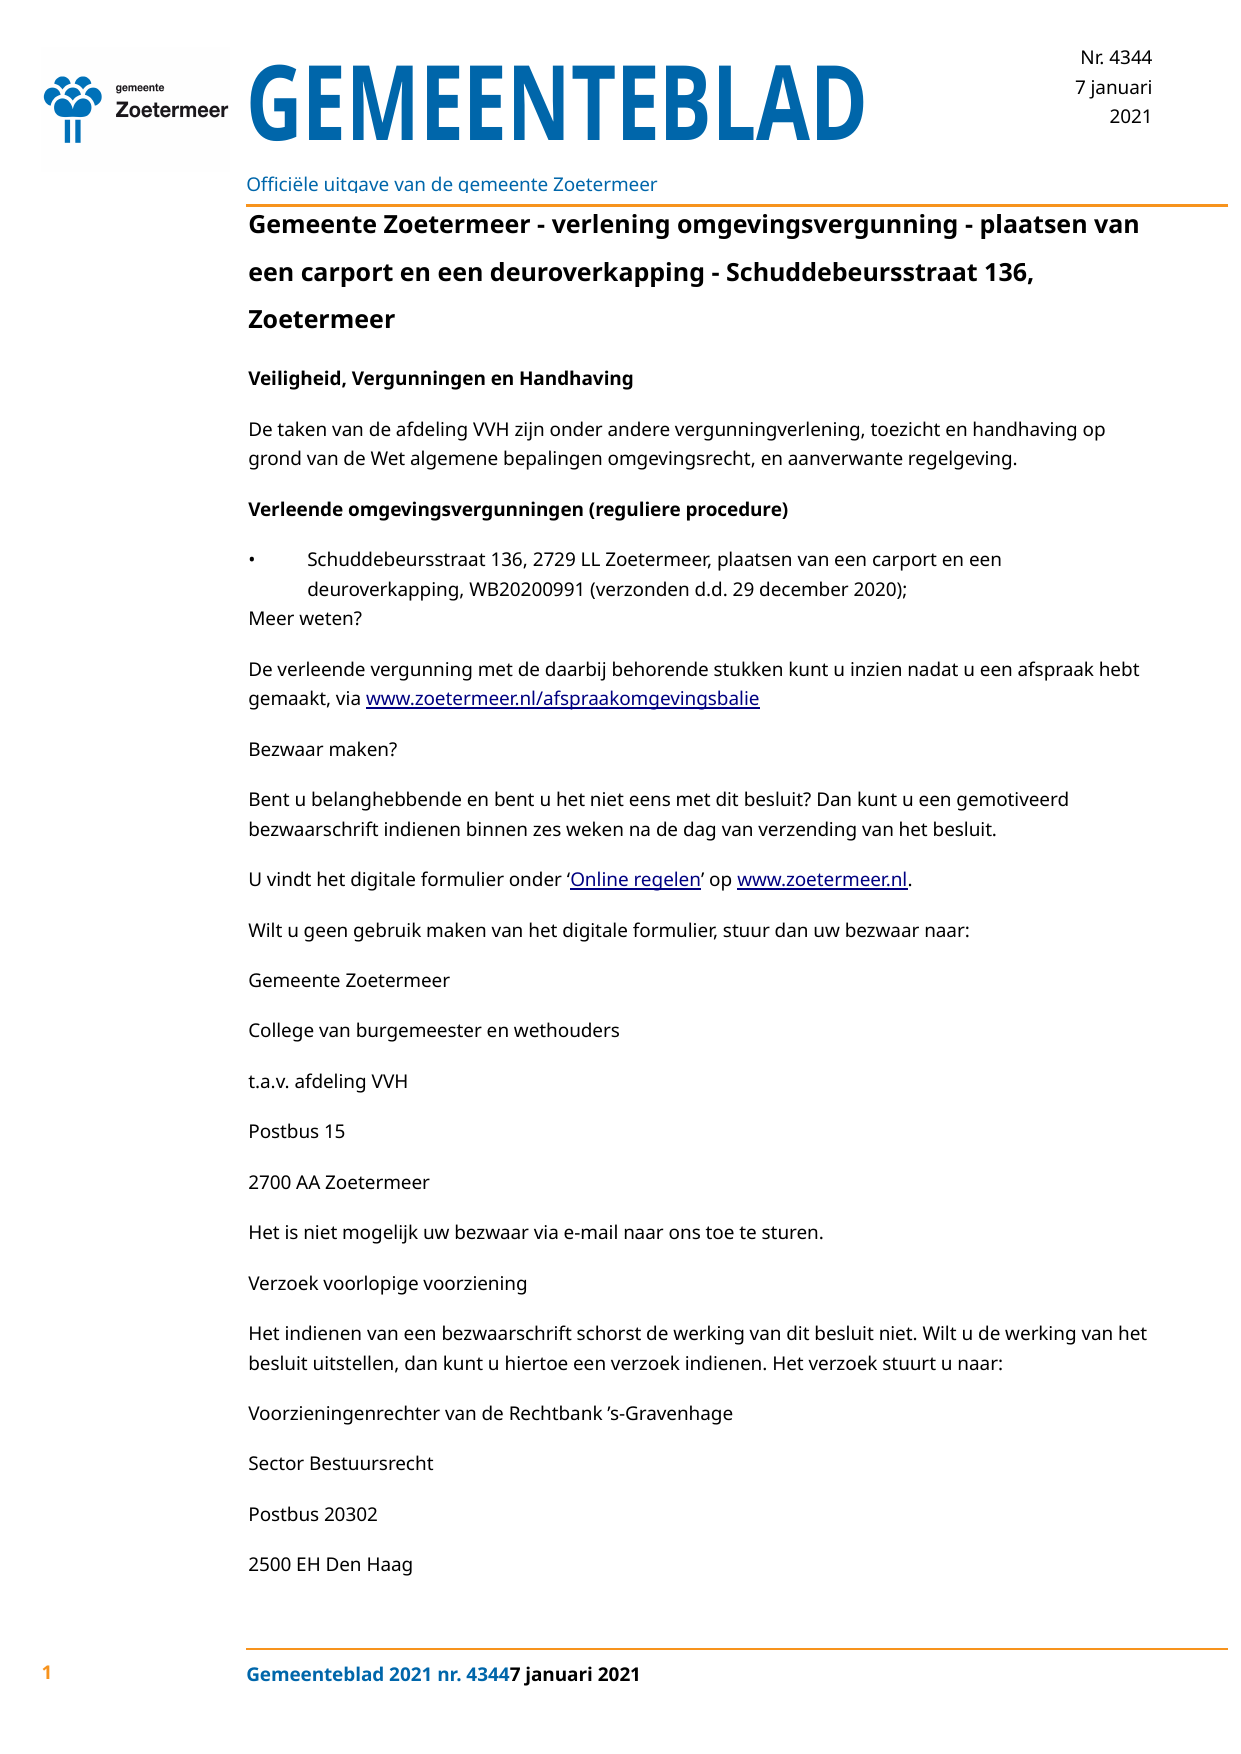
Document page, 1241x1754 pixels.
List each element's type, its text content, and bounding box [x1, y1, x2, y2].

text Veiligheid, Vergunningen en Handhaving [248, 366, 1152, 391]
text De verleende vergunning met de daarbij behorende stukken kunt u inzien nadat u een afspraak hebt gemaakt, via www.zoetermeer.nl/afspraakomgevingsbalie [248, 656, 1152, 711]
text 2500 EH Den Haag [248, 1551, 1152, 1577]
text Verzoek voorlopige voorziening [248, 1270, 1152, 1295]
text Wilt u geen gebruik maken van het digitale formulier, stuur dan uw bezwaar naar: [248, 917, 1152, 942]
text Postbus 20302 [248, 1501, 1152, 1527]
text Sector Bestuursrecht [248, 1451, 1152, 1476]
picture [41, 47, 231, 172]
text Postbus 15 [248, 1118, 1152, 1144]
text Verleende omgevingsvergunningen (reguliere procedure) [248, 496, 1152, 522]
text Het indienen van een bezwaarschrift schorst de werking van dit besluit niet. Wilt u de werking van het besluit uitstellen, dan kunt u hiertoe een verzoek indienen. Het verzoek stuurt u naar: [248, 1320, 1152, 1375]
text U vindt het digitale formulier onder ‘Online regelen’ op www.zoetermeer.nl. [248, 866, 1152, 892]
text t.a.v. afdeling VVH [248, 1068, 1152, 1094]
text Bezwaar maken? [248, 736, 1152, 762]
text Voorzieningenrechter van de Rechtbank ’s-Gravenhage [248, 1400, 1152, 1426]
text 2700 AA Zoetermeer [248, 1169, 1152, 1194]
text Meer weten? [248, 606, 1152, 631]
text Gemeente Zoetermeer [248, 967, 1152, 993]
text Gemeente Zoetermeer - verlening omgevingsvergunning - plaatsen van een carport en een deuroverkapping - Schuddebeursstraat 136, Zoetermeer [248, 207, 1152, 336]
text Het is niet mogelijk uw bezwaar via e-mail naar ons toe te sturen. [248, 1219, 1152, 1245]
list Schuddebeursstraat 136, 2729 LL Zoetermeer, plaatsen van een carport en een deuroverkapping, WB20200991 (verzonden d.d. 29 december 2020); [248, 546, 1152, 602]
text De taken van de afdeling VVH zijn onder andere vergunningverlening, toezicht en handhaving op grond van de Wet algemene bepalingen omgevingsrecht, en aanverwante regelgeving. [248, 416, 1152, 471]
text College van burgemeester en wethouders [248, 1018, 1152, 1043]
text Bent u belanghebbende en bent u het niet eens met dit besluit? Dan kunt u een gemotiveerd bezwaarschrift indienen binnen zes weken na de dag van verzending van het besluit. [248, 786, 1152, 842]
